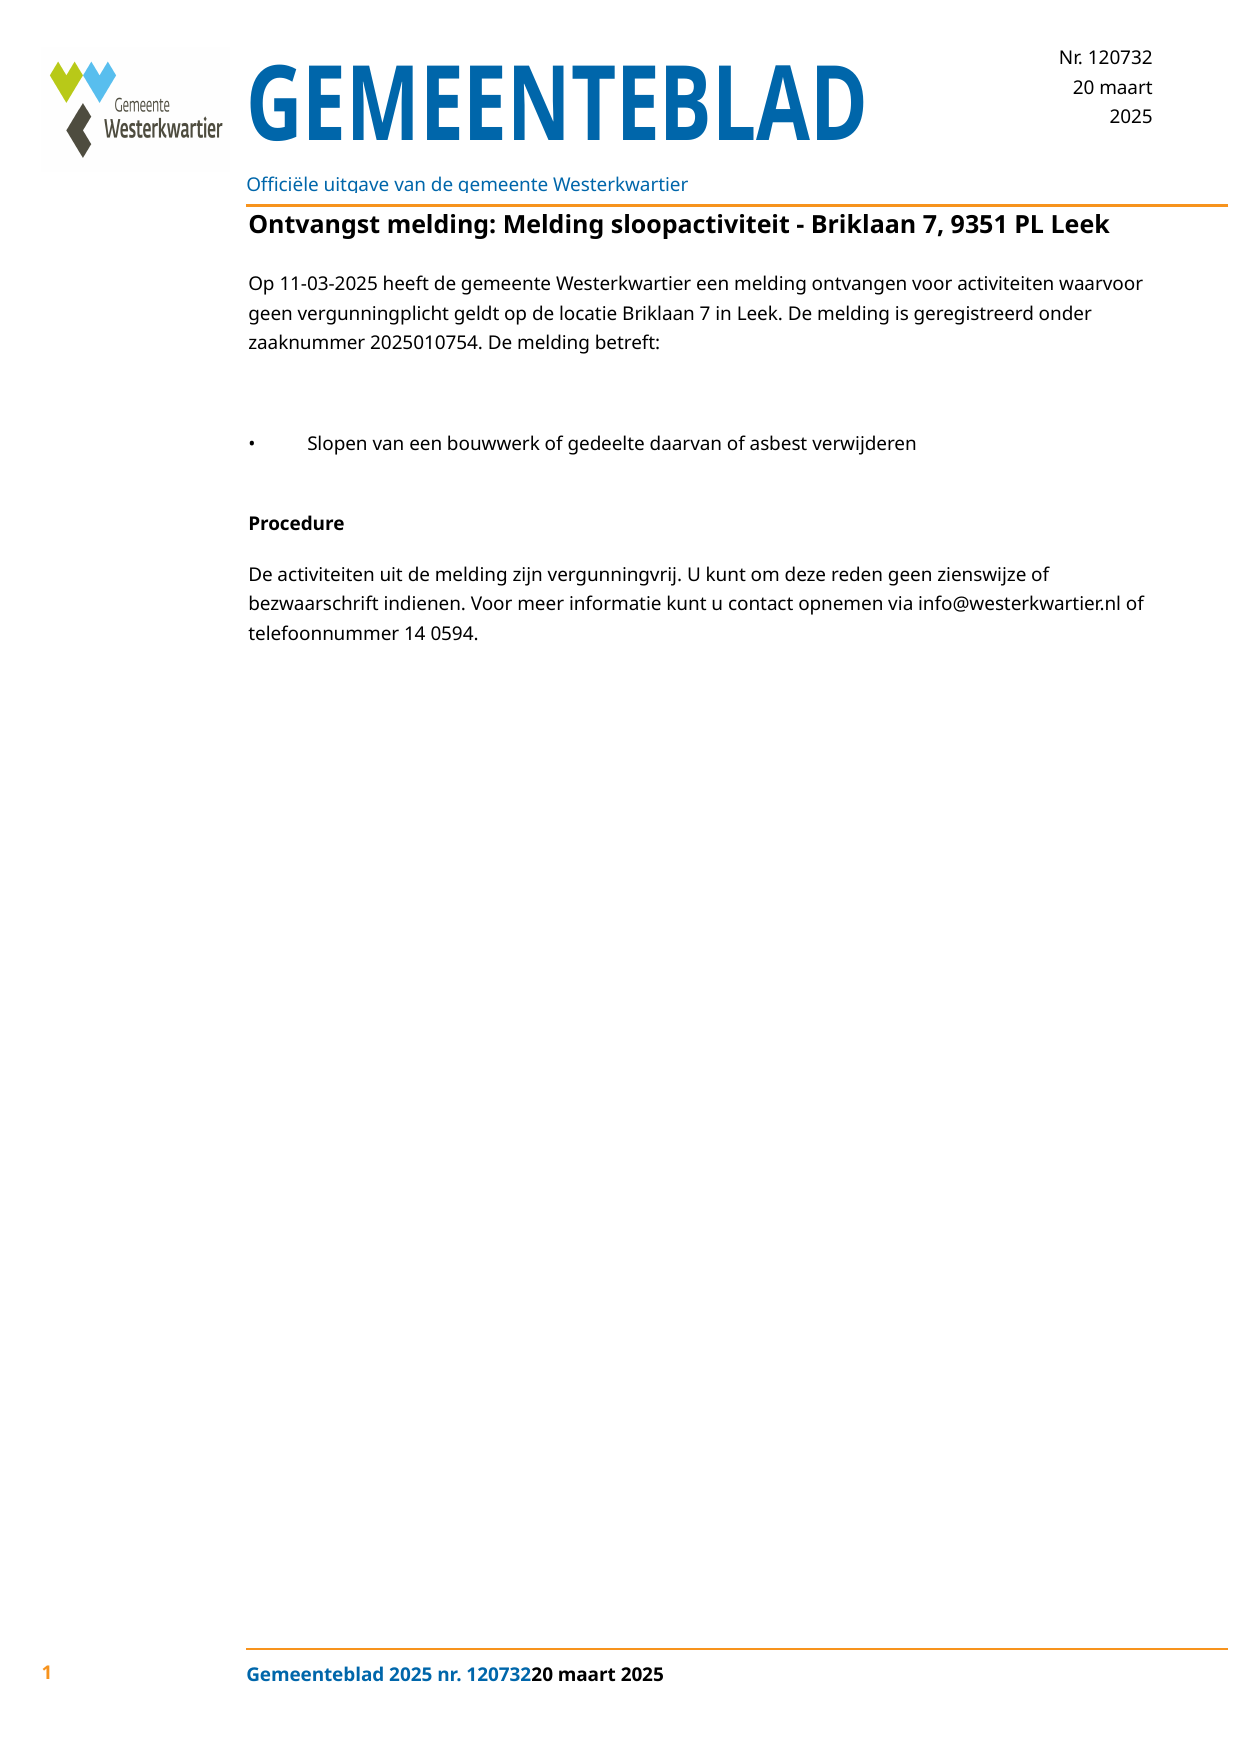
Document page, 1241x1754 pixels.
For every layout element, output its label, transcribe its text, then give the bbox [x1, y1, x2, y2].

text Procedure [248, 510, 1152, 536]
text De activiteiten uit de melding zijn vergunningvrij. U kunt om deze reden geen zienswijze of bezwaarschrift indienen. Voor meer informatie kunt u contact opnemen via info@westerkwartier.nl of telefoonnummer 14 0594. [248, 561, 1152, 646]
text Op 11-03-2025 heeft de gemeente Westerkwartier een melding ontvangen voor activiteiten waarvoor geen vergunningplicht geldt op de locatie Briklaan 7 in Leek. De melding is geregistreerd onder zaaknummer 2025010754. De melding betreft: [248, 270, 1152, 355]
list Slopen van een bouwwerk of gedeelte daarvan of asbest verwijderen [248, 430, 1152, 456]
text Ontvangst melding: Melding sloopactiviteit - Briklaan 7, 9351 PL Leek [248, 207, 1152, 241]
picture [41, 47, 231, 172]
